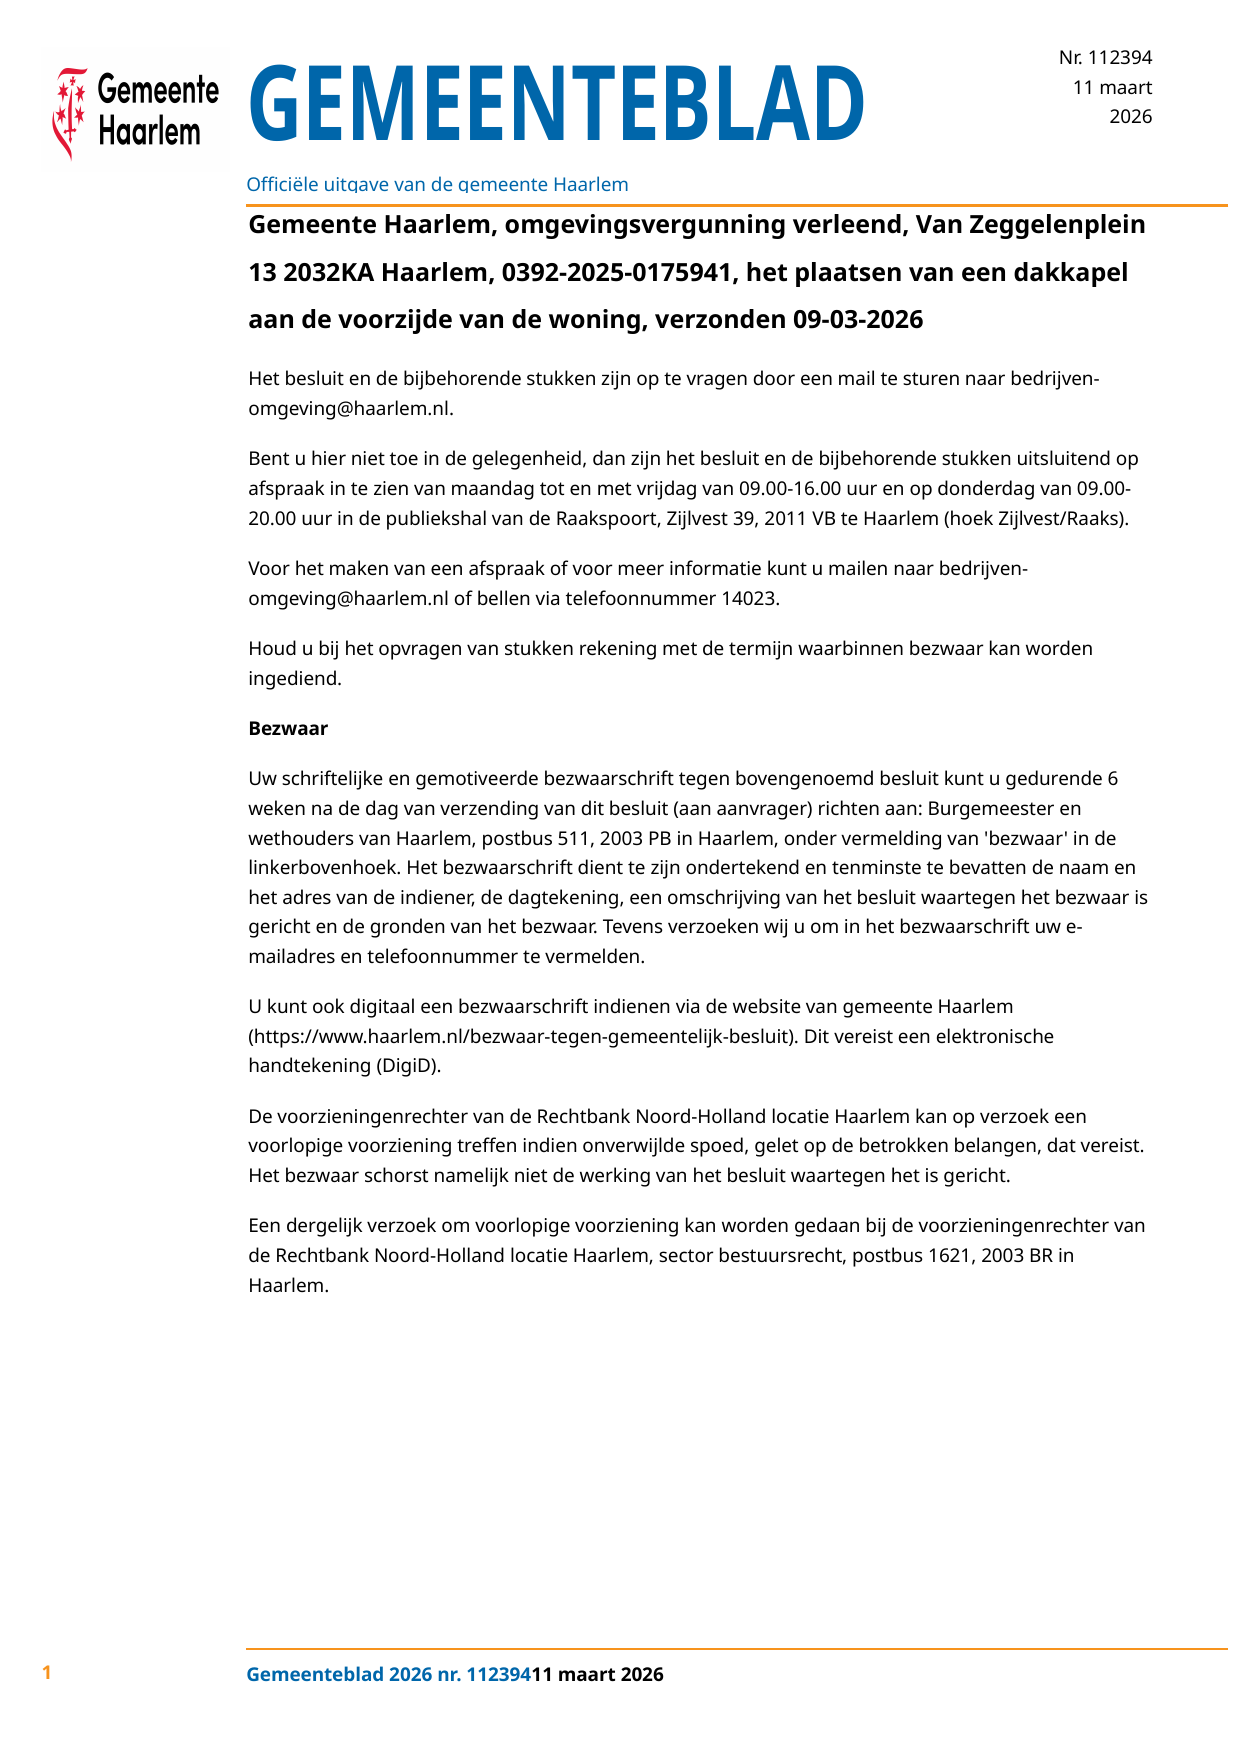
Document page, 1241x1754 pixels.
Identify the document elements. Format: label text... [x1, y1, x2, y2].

text De voorzieningenrechter van de Rechtbank Noord-Holland locatie Haarlem kan op verzoek een voorlopige voorziening treffen indien onverwijlde spoed, gelet op de betrokken belangen, dat vereist. Het bezwaar schorst namelijk niet de werking van het besluit waartegen het is gericht. [248, 1103, 1152, 1188]
text Houd u bij het opvragen van stukken rekening met de termijn waarbinnen bezwaar kan worden ingediend. [248, 635, 1152, 690]
text Gemeente Haarlem, omgevingsvergunning verleend, Van Zeggelenplein 13 2032KA Haarlem, 0392-2025-0175941, het plaatsen van een dakkapel aan de voorzijde van de woning, verzonden 09-03-2026 [248, 207, 1152, 336]
text Het besluit en de bijbehorende stukken zijn op te vragen door een mail te sturen naar bedrijven-omgeving@haarlem.nl. [248, 366, 1152, 421]
text Voor het maken van een afspraak of voor meer informatie kunt u mailen naar bedrijven-omgeving@haarlem.nl of bellen via telefoonnummer 14023. [248, 555, 1152, 610]
picture [41, 47, 231, 172]
text U kunt ook digitaal een bezwaarschrift indienen via de website van gemeente Haarlem (https://www.haarlem.nl/bezwaar-tegen-gemeentelijk-besluit). Dit vereist een elektronische handtekening (DigiD). [248, 993, 1152, 1078]
text Bezwaar [248, 715, 1152, 741]
text Uw schriftelijke en gemotiveerde bezwaarschrift tegen bovengenoemd besluit kunt u gedurende 6 weken na de dag van verzending van dit besluit (aan aanvrager) richten aan: Burgemeester en wethouders van Haarlem, postbus 511, 2003 PB in Haarlem, onder vermelding van 'bezwaar' in de linkerbovenhoek. Het bezwaarschrift dient te zijn ondertekend en tenminste te bevatten de naam en het adres van de indiener, de dagtekening, een omschrijving van het besluit waartegen het bezwaar is gericht en de gronden van het bezwaar. Tevens verzoeken wij u om in het bezwaarschrift uw e-mailadres en telefoonnummer te vermelden. [248, 766, 1152, 969]
text Bent u hier niet toe in de gelegenheid, dan zijn het besluit en de bijbehorende stukken uitsluitend op afspraak in te zien van maandag tot en met vrijdag van 09.00-16.00 uur en op donderdag van 09.00-20.00 uur in de publiekshal van de Raakspoort, Zijlvest 39, 2011 VB te Haarlem (hoek Zijlvest/Raaks). [248, 446, 1152, 530]
text Een dergelijk verzoek om voorlopige voorziening kan worden gedaan bij de voorzieningenrechter van de Rechtbank Noord-Holland locatie Haarlem, sector bestuursrecht, postbus 1621, 2003 BR in Haarlem. [248, 1213, 1152, 1297]
